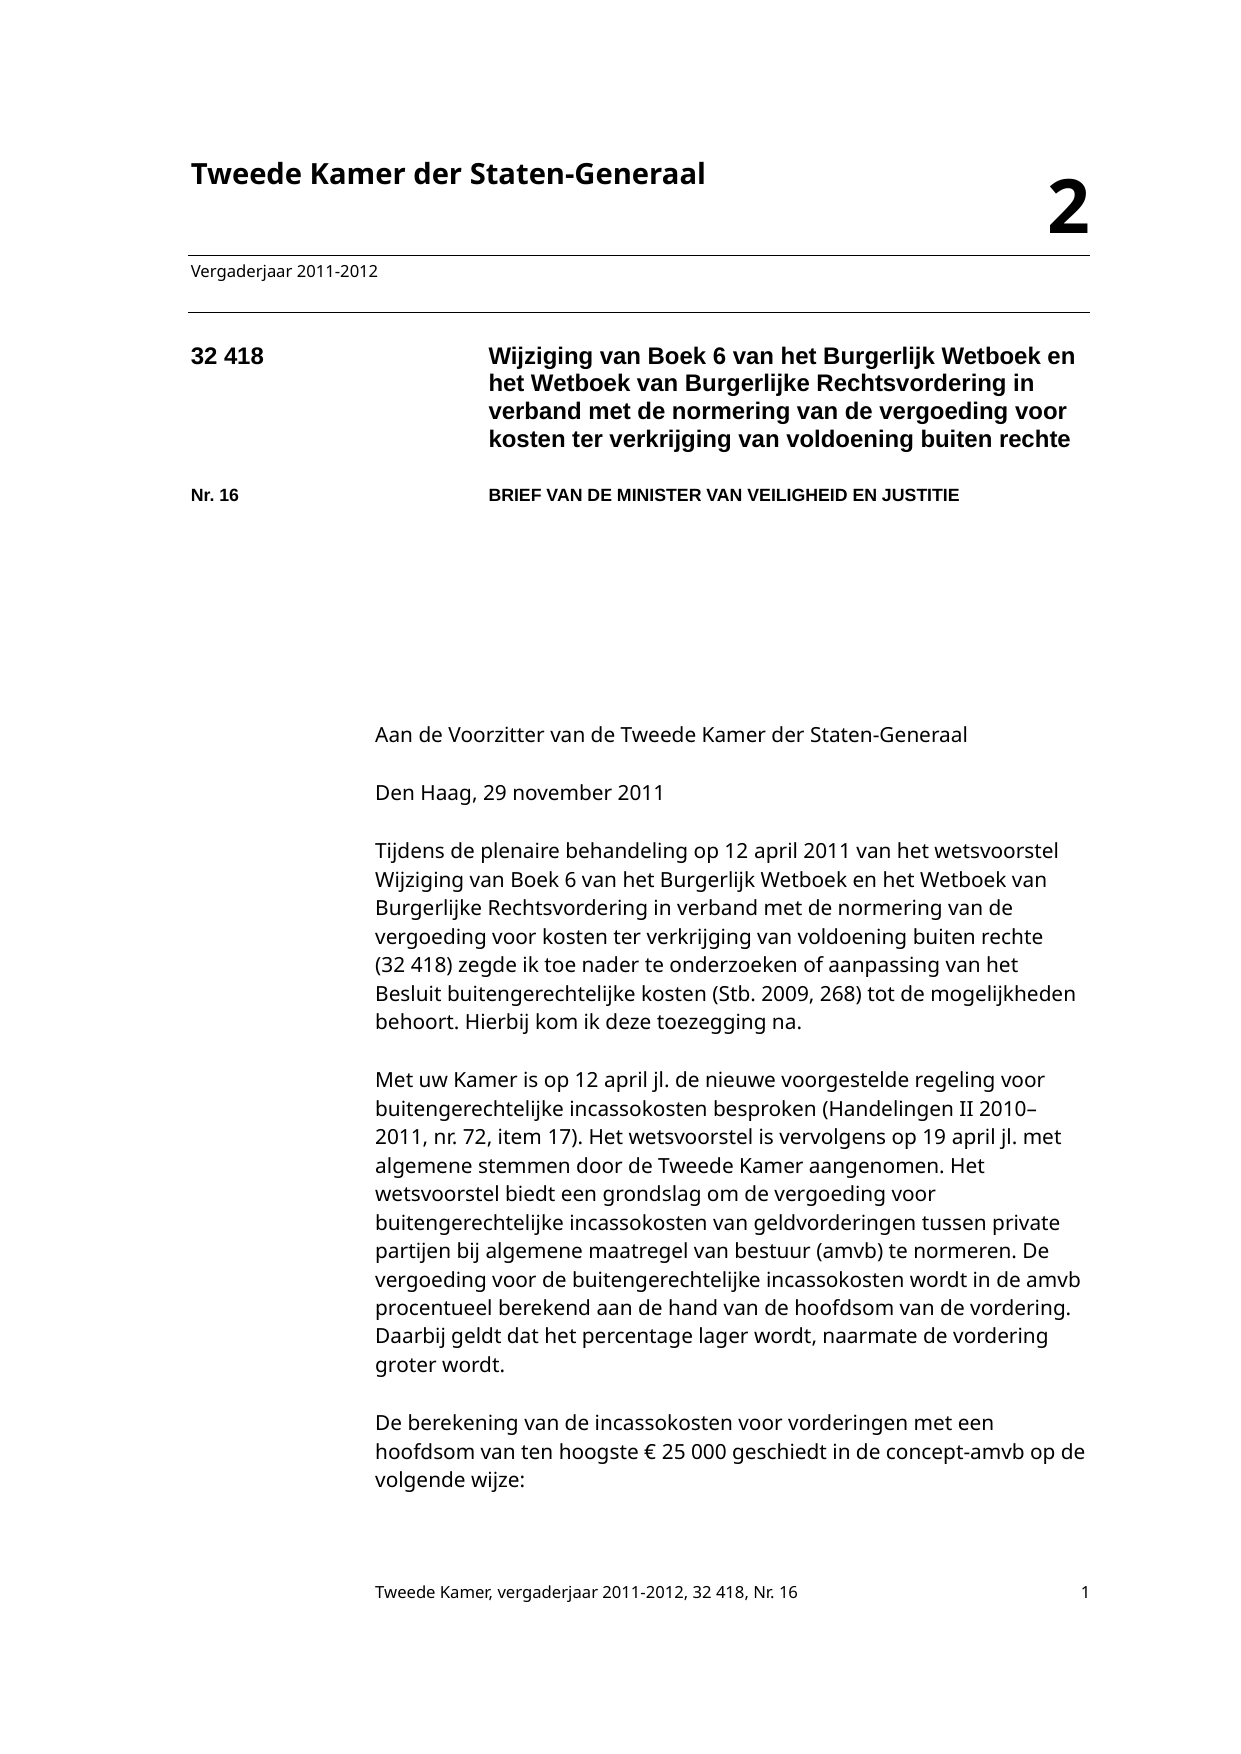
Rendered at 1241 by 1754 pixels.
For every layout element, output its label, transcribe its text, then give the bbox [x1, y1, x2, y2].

table_cell [188, 313, 485, 339]
text Met uw Kamer is op 12 april jl. de nieuwe voorgestelde regeling voor buitengerechtelijke incassokosten besproken (Handelingen II 2010–2011, nr. 72, item 17). Het wetsvoorstel is vervolgens op 19 april jl. met algemene stemmen door de Tweede Kamer aangenomen. Het wetsvoorstel biedt een grondslag om de vergoeding voor buitengerechtelijke incassokosten van geldvorderingen tussen private partijen bij algemene maatregel van bestuur (amvb) te normeren. De vergoeding voor de buitengerechtelijke incassokosten wordt in de amvb procentueel berekend aan de hand van de hoofdsom van de vordering. Daarbij geldt dat het percentage lager wordt, naarmate de vordering groter wordt. [375, 1066, 1090, 1378]
text Aan de Voorzitter van de Tweede Kamer der Staten-Generaal [375, 720, 1090, 748]
table_header 2 [910, 150, 1090, 255]
table_cell Wijziging van Boek 6 van het Burgerlijk Wetboek en het Wetboek van Burgerlijke Rechtsvordering in verband met de normering van de vergoeding voor kosten ter verkrijging van voldoening buiten rechte [485, 339, 1090, 482]
text Den Haag, 29 november 2011 [375, 778, 1090, 807]
text De berekening van de incassokosten voor vorderingen met een hoofdsom van ten hoogste € 25 000 geschiedt in de concept-amvb op de volgende wijze: [375, 1408, 1090, 1494]
table_cell Vergaderjaar 2011-2012 [188, 256, 485, 312]
table_cell [485, 313, 1090, 339]
table_cell BRIEF VAN DE MINISTER VAN VEILIGHEID EN JUSTITIE [485, 482, 1090, 601]
table_header Tweede Kamer der Staten-Generaal [188, 150, 909, 255]
text Tijdens de plenaire behandeling op 12 april 2011 van het wetsvoorstel Wijziging van Boek 6 van het Burgerlijk Wetboek en het Wetboek van Burgerlijke Rechtsvordering in verband met de normering van de vergoeding voor kosten ter verkrijging van voldoening buiten rechte (32 418) zegde ik toe nader te onderzoeken of aanpassing van het Besluit buitengerechtelijke kosten (Stb. 2009, 268) tot de mogelijkheden behoort. Hierbij kom ik deze toezegging na. [375, 837, 1090, 1036]
table_cell 32 418 [188, 339, 485, 482]
table_cell Nr. 16 [188, 482, 485, 601]
table_cell [485, 256, 1090, 312]
